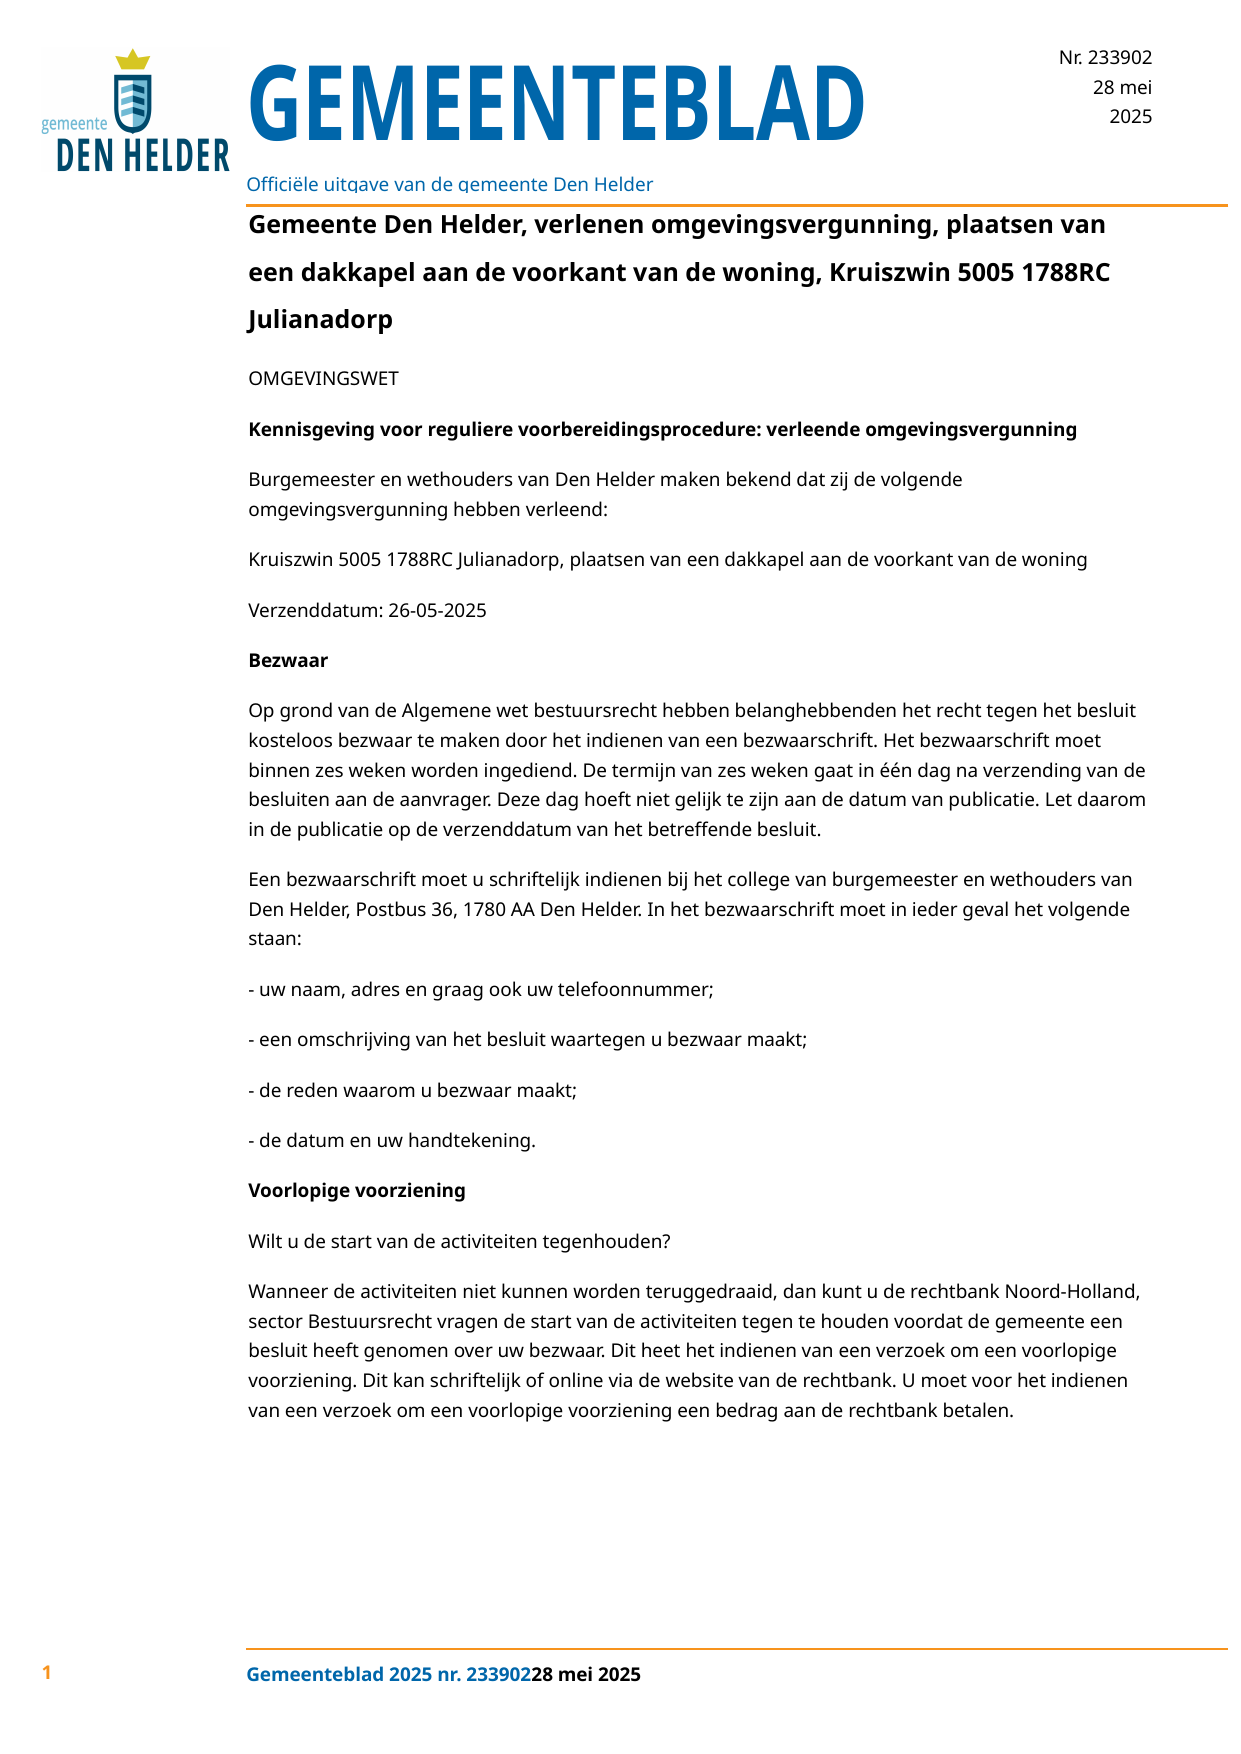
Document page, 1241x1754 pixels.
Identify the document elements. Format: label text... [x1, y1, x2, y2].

text - uw naam, adres en graag ook uw telefoonnummer; [248, 976, 1152, 1002]
picture [100, 154, 106, 172]
picture [63, 144, 68, 165]
text Wilt u de start van de activiteiten tegenhouden? [248, 1228, 1152, 1254]
text Gemeente Den Helder, verlenen omgevingsvergunning, plaatsen van een dakkapel aan de voorkant van de woning, Kruiszwin 5005 1788RC Julianadorp [248, 207, 1152, 336]
text Bezwaar [248, 647, 1152, 673]
text - een omschrijving van het besluit waartegen u bezwaar maakt; [248, 1026, 1152, 1052]
text Wanneer de activiteiten niet kunnen worden teruggedraaid, dan kunt u de rechtbank Noord-Holland, sector Bestuursrecht vragen de start van de activiteiten tegen te houden voordat de gemeente een besluit heeft genomen over uw bezwaar. Dit heet het indienen van een verzoek om een voorlopige voorziening. Dit kan schriftelijk of online via de website van de rechtbank. U moet voor het indienen van een verzoek om een voorlopige voorziening een bedrag aan de rechtbank betalen. [248, 1278, 1152, 1422]
text Kruiszwin 5005 1788RC Julianadorp, plaatsen van een dakkapel aan de voorkant van de woning [248, 546, 1152, 572]
text - de datum en uw handtekening. [248, 1127, 1152, 1153]
text - de reden waarom u bezwaar maakt; [248, 1077, 1152, 1102]
text Een bezwaarschrift moet u schriftelijk indienen bij het college van burgemeester en wethouders van Den Helder, Postbus 36, 1780 AA Den Helder. In het bezwaarschrift moet in ieder geval het volgende staan: [248, 866, 1152, 951]
picture [130, 157, 135, 172]
text Kennisgeving voor reguliere voorbereidingsprocedure: verleende omgevingsvergunning [248, 416, 1152, 442]
picture [182, 144, 187, 165]
picture [220, 160, 224, 172]
text Op grond van de Algemene wet bestuursrecht hebben belanghebbenden het recht tegen het besluit kosteloos bezwaar te maken door het indienen van een bezwaarschrift. Het bezwaarschrift moet binnen zes weken worden ingediend. De termijn van zes weken gaat in één dag na verzending van de besluiten aan de aanvrager. Deze dag hoeft niet gelijk te zijn aan de datum van publicatie. Let daarom in de publicatie op de verzenddatum van het betreffende besluit. [248, 698, 1152, 842]
text Voorlopige voorziening [248, 1178, 1152, 1203]
text Burgemeester en wethouders van Den Helder maken bekend dat zij de volgende omgevingsvergunning hebben verleend: [248, 466, 1152, 522]
text Verzenddatum: 26-05-2025 [248, 597, 1152, 622]
text OMGEVINGSWET [248, 366, 1152, 391]
picture [41, 47, 231, 172]
